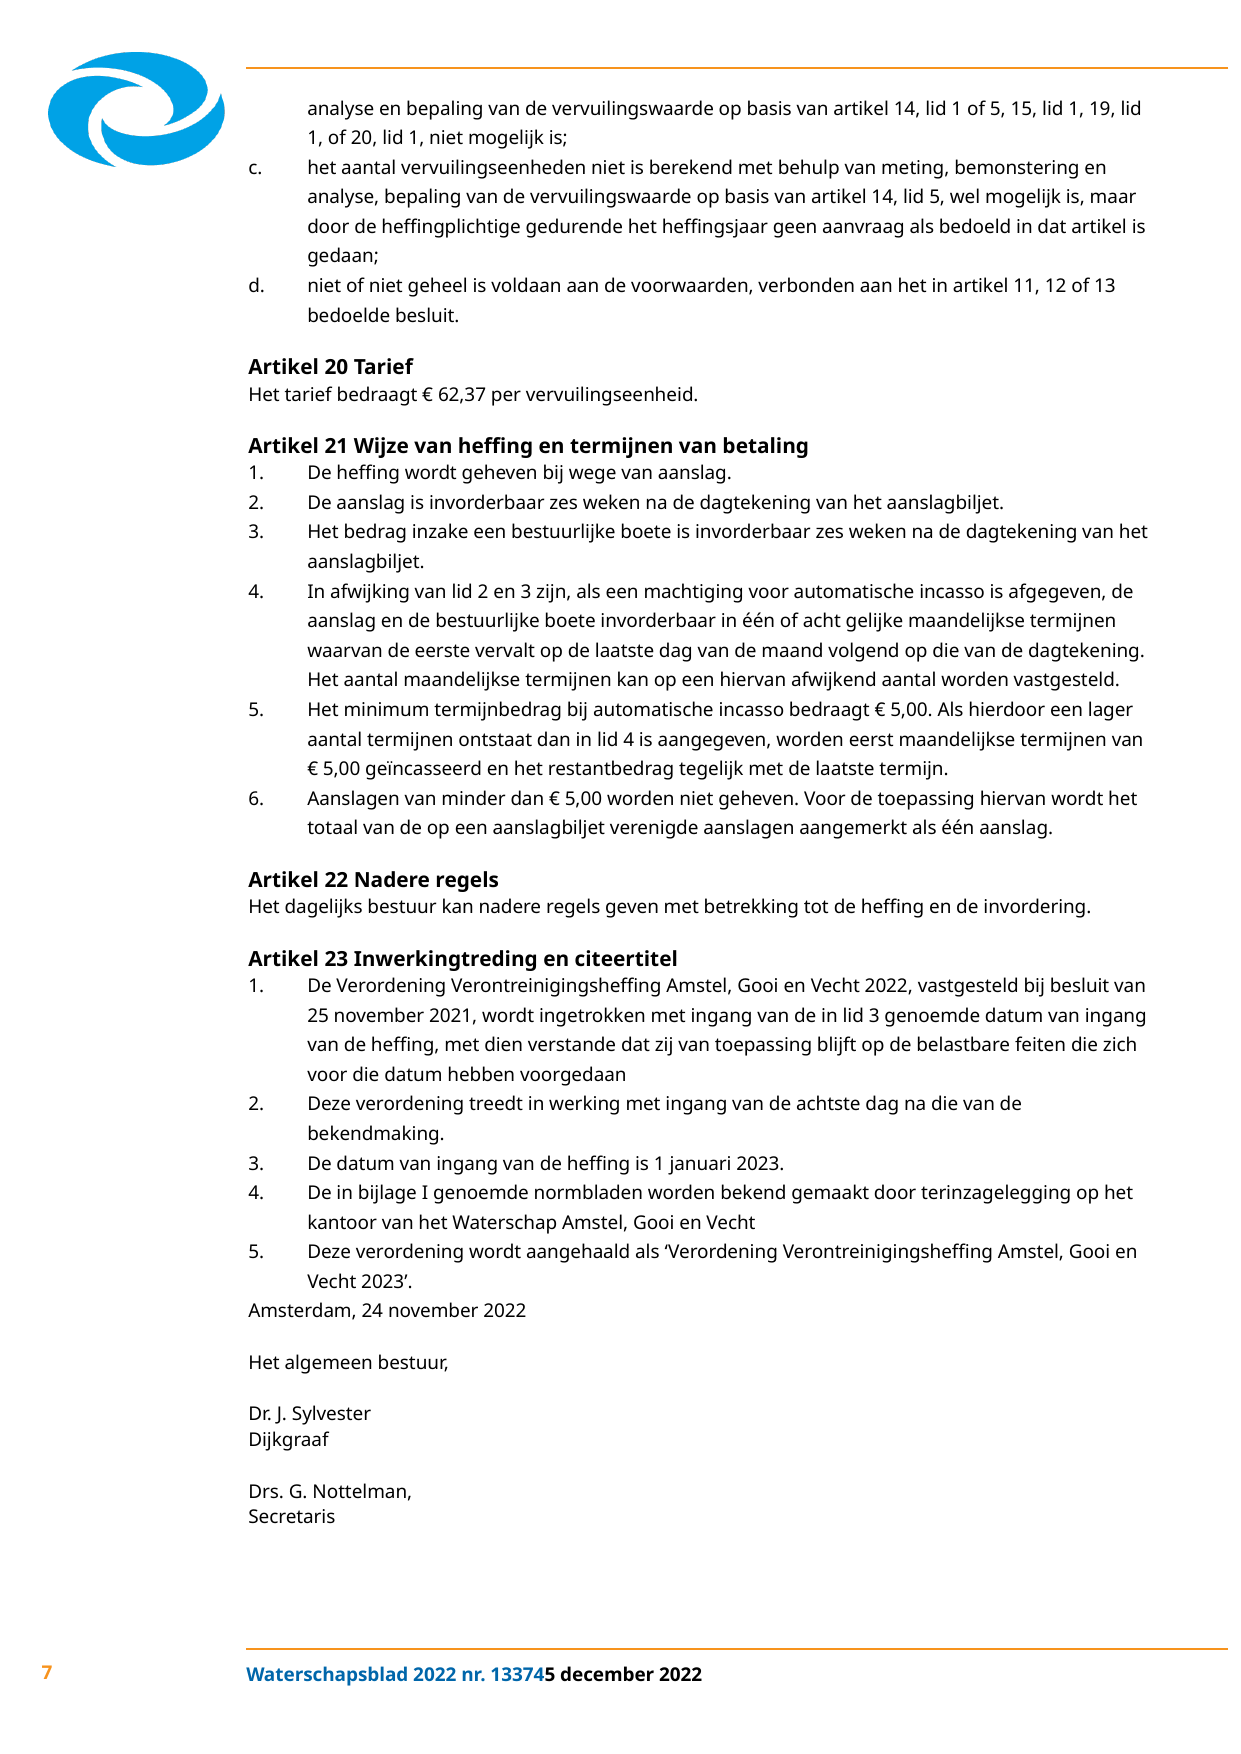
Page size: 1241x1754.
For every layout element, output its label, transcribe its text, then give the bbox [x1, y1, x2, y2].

picture [41, 47, 231, 172]
list De Verordening Verontreinigingsheffing Amstel, Gooi en Vecht 2022, vastgesteld bij besluit van 25 november 2021, wordt ingetrokken met ingang van de in lid 3 genoemde datum van ingang van de heffing, met dien verstande dat zij van toepassing blijft op de belastbare feiten die zich voor die datum hebben voorgedaan [248, 972, 1152, 1087]
list De heffing wordt geheven bij wege van aanslag. [248, 459, 1152, 485]
list niet of niet geheel is voldaan aan de voorwaarden, verbonden aan het in artikel 11, 12 of 13 bedoelde besluit. [248, 272, 1152, 328]
list De datum van ingang van de heffing is 1 januari 2023. [248, 1150, 1152, 1176]
list In afwijking van lid 2 en 3 zijn, als een machtiging voor automatische incasso is afgegeven, de aanslag en de bestuurlijke boete invorderbaar in één of acht gelijke maandelijkse termijnen waarvan de eerste vervalt op de laatste dag van de maand volgend op die van de dagtekening. Het aantal maandelijkse termijnen kan op een hiervan afwijkend aantal worden vastgesteld. [248, 578, 1152, 692]
text Drs. G. Nottelman, [248, 1478, 1152, 1503]
list Deze verordening treedt in werking met ingang van de achtste dag na die van de bekendmaking. [248, 1091, 1152, 1146]
list De in bijlage I genoemde normbladen worden bekend gemaakt door terinzagelegging op het kantoor van het Waterschap Amstel, Gooi en Vecht [248, 1179, 1152, 1235]
text Het dagelijks bestuur kan nadere regels geven met betrekking tot de heffing en de invordering. [248, 893, 1152, 919]
text Artikel 21 Wijze van heffing en termijnen van betaling [248, 431, 1152, 459]
list De aanslag is invorderbaar zes weken na de dagtekening van het aanslagbiljet. [248, 489, 1152, 515]
text Artikel 20 Tarief [248, 352, 1152, 381]
text Amsterdam, 24 november 2022 [248, 1298, 1152, 1323]
list analyse en bepaling van de vervuilingswaarde op basis van artikel 14, lid 1 of 5, 15, lid 1, 19, lid 1, of 20, lid 1, niet mogelijk is; [248, 95, 1152, 150]
list Het bedrag inzake een bestuurlijke boete is invorderbaar zes weken na de dagtekening van het aanslagbiljet. [248, 519, 1152, 574]
text Artikel 22 Nadere regels [248, 865, 1152, 893]
list Deze verordening wordt aangehaald als ‘Verordening Verontreinigingsheffing Amstel, Gooi en Vecht 2023’. [248, 1238, 1152, 1294]
text Artikel 23 Inwerkingtreding en citeertitel [248, 944, 1152, 972]
text Dijkgraaf [248, 1426, 1152, 1452]
list Aanslagen van minder dan € 5,00 worden niet geheven. Voor de toepassing hiervan wordt het totaal van de op een aanslagbiljet verenigde aanslagen aangemerkt als één aanslag. [248, 785, 1152, 840]
text Het algemeen bestuur, [248, 1349, 1152, 1375]
text Het tarief bedraagt € 62,37 per vervuilingseenheid. [248, 381, 1152, 406]
list het aantal vervuilingseenheden niet is berekend met behulp van meting, bemonstering en analyse, bepaling van de vervuilingswaarde op basis van artikel 14, lid 5, wel mogelijk is, maar door de heffingplichtige gedurende het heffingsjaar geen aanvraag als bedoeld in dat artikel is gedaan; [248, 154, 1152, 268]
text Secretaris [248, 1503, 1152, 1529]
text Dr. J. Sylvester [248, 1401, 1152, 1426]
list Het minimum termijnbedrag bij automatische incasso bedraagt € 5,00. Als hierdoor een lager aantal termijnen ontstaat dan in lid 4 is aangegeven, worden eerst maandelijkse termijnen van € 5,00 geïncasseerd en het restantbedrag tegelijk met de laatste termijn. [248, 696, 1152, 781]
